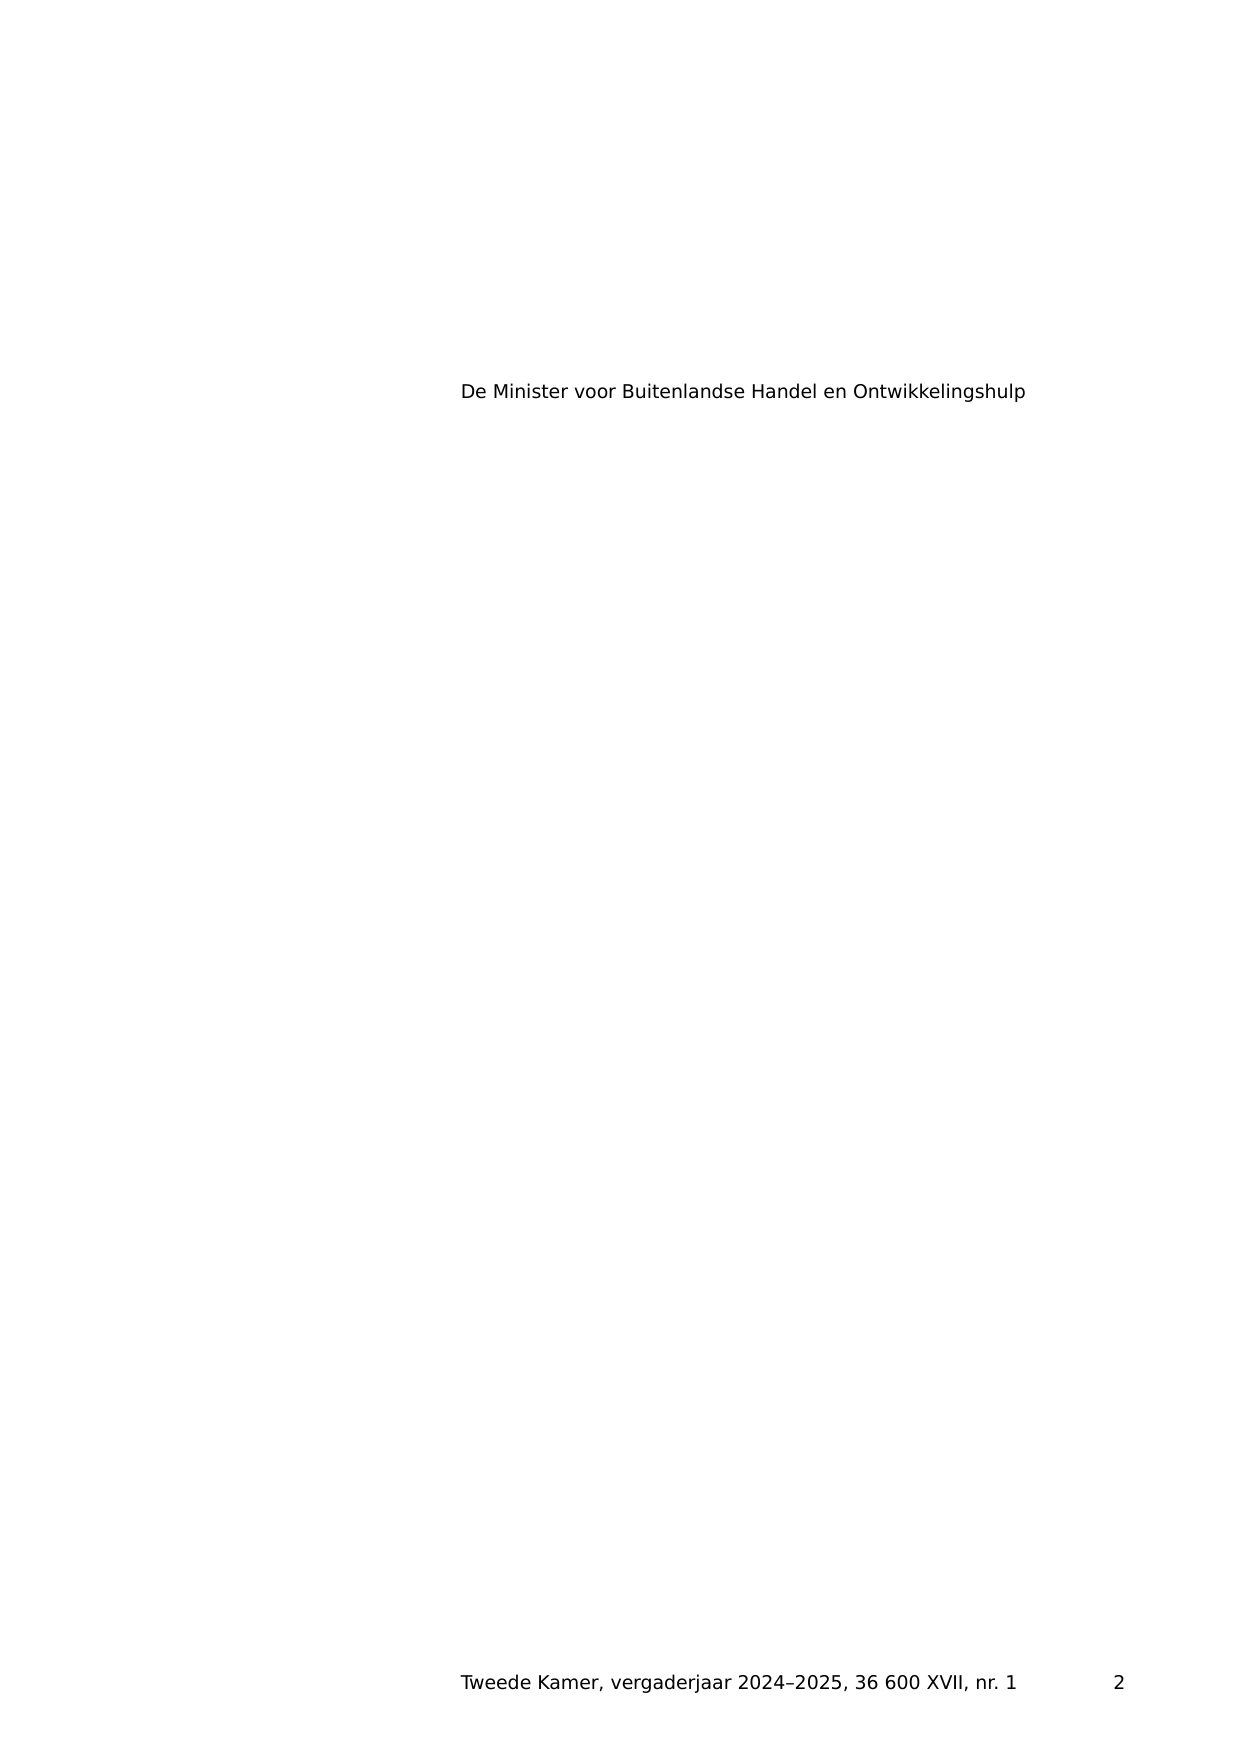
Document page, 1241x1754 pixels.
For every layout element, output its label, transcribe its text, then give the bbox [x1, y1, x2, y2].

text De Minister voor Buitenlandse Handel en Ontwikkelingshulp [461, 381, 1125, 403]
